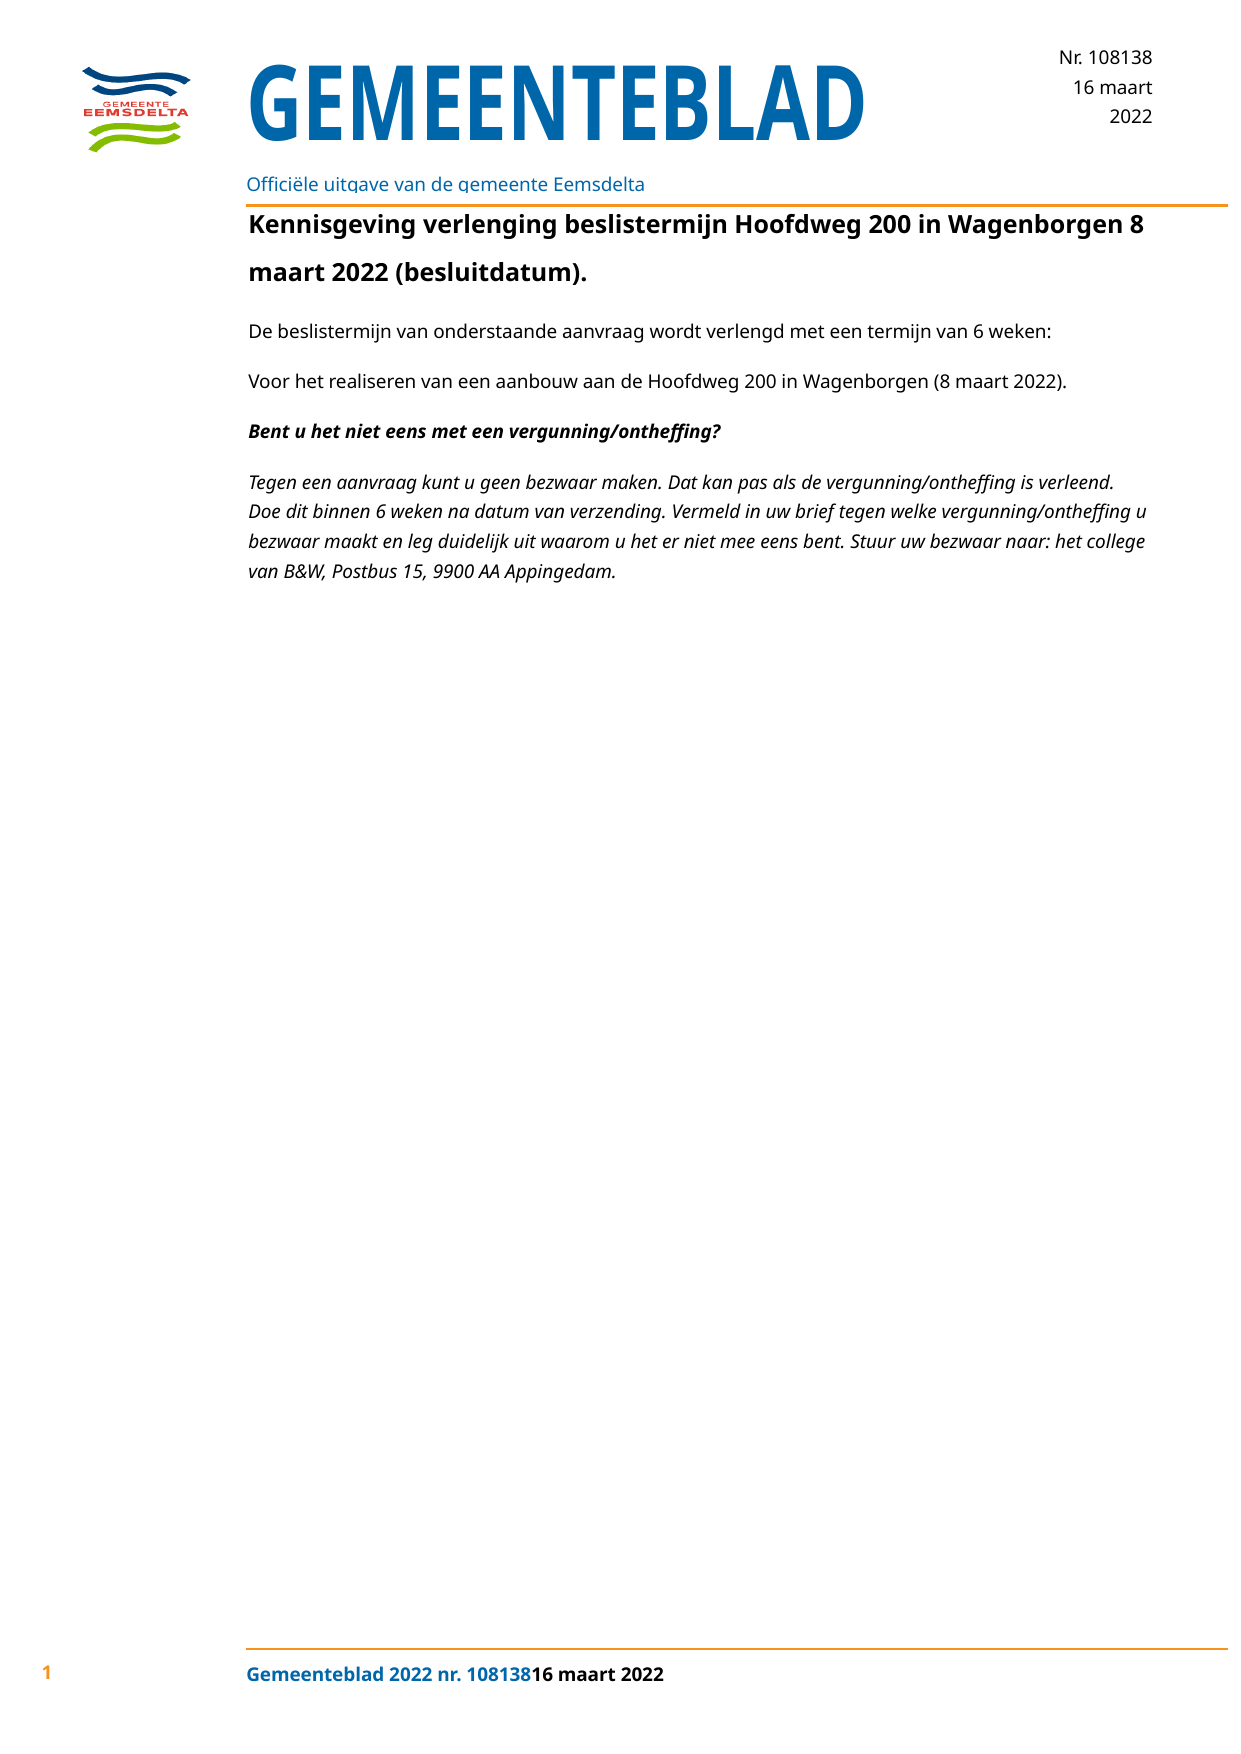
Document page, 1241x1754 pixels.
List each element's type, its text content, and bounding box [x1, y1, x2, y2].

text Voor het realiseren van een aanbouw aan de Hoofdweg 200 in Wagenborgen (8 maart 2022). [248, 368, 1152, 394]
text De beslistermijn van onderstaande aanvraag wordt verlengd met een termijn van 6 weken: [248, 318, 1152, 344]
text Tegen een aanvraag kunt u geen bezwaar maken. Dat kan pas als de vergunning/ontheffing is verleend. Doe dit binnen 6 weken na datum van verzending. Vermeld in uw brief tegen welke vergunning/ontheffing u bezwaar maakt en leg duidelijk uit waarom u het er niet mee eens bent. Stuur uw bezwaar naar: het college van B&W, Postbus 15, 9900 AA Appingedam. [248, 469, 1152, 584]
picture [41, 47, 231, 172]
text Kennisgeving verlenging beslistermijn Hoofdweg 200 in Wagenborgen 8 maart 2022 (besluitdatum). [248, 207, 1152, 288]
text Bent u het niet eens met een vergunning/ontheffing? [248, 419, 1152, 444]
